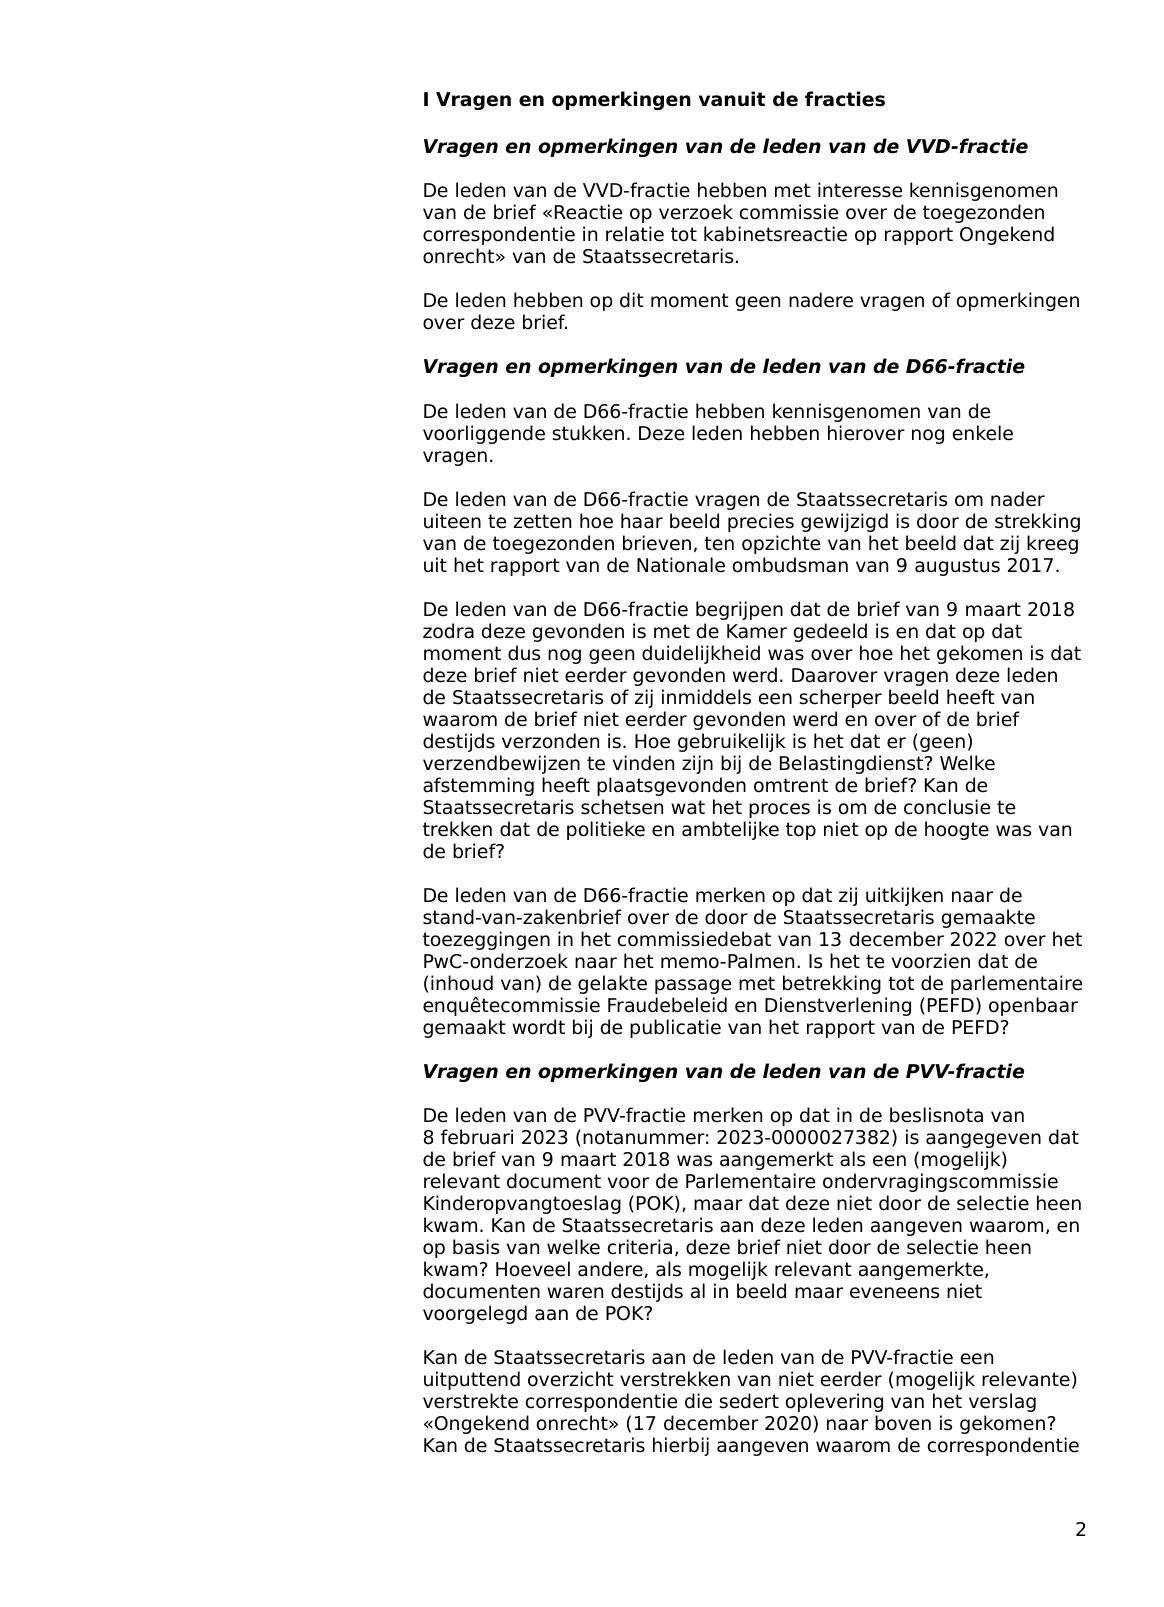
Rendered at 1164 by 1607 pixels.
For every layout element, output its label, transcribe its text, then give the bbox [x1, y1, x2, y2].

text De leden hebben op dit moment geen nadere vragen of opmerkingen over deze brief. [422, 290, 1087, 334]
text Kan de Staatssecretaris aan de leden van de PVV-fractie een uitputtend overzicht verstrekken van niet eerder (mogelijk relevante) verstrekte correspondentie die sedert oplevering van het verslag «Ongekend onrecht» (17 december 2020) naar boven is gekomen? Kan de Staatssecretaris hierbij aangeven waarom de correspondentie [422, 1347, 1087, 1457]
subtitle Vragen en opmerkingen van de leden van de D66-fractie [422, 356, 1087, 378]
text De leden van de D66-fractie begrijpen dat de brief van 9 maart 2018 zodra deze gevonden is met de Kamer gedeeld is en dat op dat moment dus nog geen duidelijkheid was over hoe het gekomen is dat deze brief niet eerder gevonden werd. Daarover vragen deze leden de Staatssecretaris of zij inmiddels een scherper beeld heeft van waarom de brief niet eerder gevonden werd en over of de brief destijds verzonden is. Hoe gebruikelijk is het dat er (geen) verzendbewijzen te vinden zijn bij de Belastingdienst? Welke afstemming heeft plaatsgevonden omtrent de brief? Kan de Staatssecretaris schetsen wat het proces is om de conclusie te trekken dat de politieke en ambtelijke top niet op de hoogte was van de brief? [422, 599, 1087, 863]
text De leden van de VVD-fractie hebben met interesse kennisgenomen van de brief «Reactie op verzoek commissie over de toegezonden correspondentie in relatie tot kabinetsreactie op rapport Ongekend onrecht» van de Staatssecretaris. [422, 180, 1087, 268]
subtitle I Vragen en opmerkingen vanuit de fracties [422, 89, 1087, 111]
text De leden van de D66-fractie hebben kennisgenomen van de voorliggende stukken. Deze leden hebben hierover nog enkele vragen. [422, 401, 1087, 467]
subtitle Vragen en opmerkingen van de leden van de PVV-fractie [422, 1061, 1087, 1083]
text De leden van de D66-fractie vragen de Staatssecretaris om nader uiteen te zetten hoe haar beeld precies gewijzigd is door de strekking van de toegezonden brieven, ten opzichte van het beeld dat zij kreeg uit het rapport van de Nationale ombudsman van 9 augustus 2017. [422, 489, 1087, 577]
text De leden van de PVV-fractie merken op dat in de beslisnota van 8 februari 2023 (notanummer: 2023-0000027382) is aangegeven dat de brief van 9 maart 2018 was aangemerkt als een (mogelijk) relevant document voor de Parlementaire ondervragingscommissie Kinderopvangtoeslag (POK), maar dat deze niet door de selectie heen kwam. Kan de Staatssecretaris aan deze leden aangeven waarom, en op basis van welke criteria, deze brief niet door de selectie heen kwam? Hoeveel andere, als mogelijk relevant aangemerkte, documenten waren destijds al in beeld maar eveneens niet voorgelegd aan de POK? [422, 1105, 1087, 1325]
subtitle Vragen en opmerkingen van de leden van de VVD-fractie [422, 136, 1087, 158]
text De leden van de D66-fractie merken op dat zij uitkijken naar de stand-van-zakenbrief over de door de Staatssecretaris gemaakte toezeggingen in het commissiedebat van 13 december 2022 over het PwC-onderzoek naar het memo-Palmen. Is het te voorzien dat de (inhoud van) de gelakte passage met betrekking tot de parlementaire enquêtecommissie Fraudebeleid en Dienstverlening (PEFD) openbaar gemaakt wordt bij de publicatie van het rapport van de PEFD? [422, 885, 1087, 1039]
